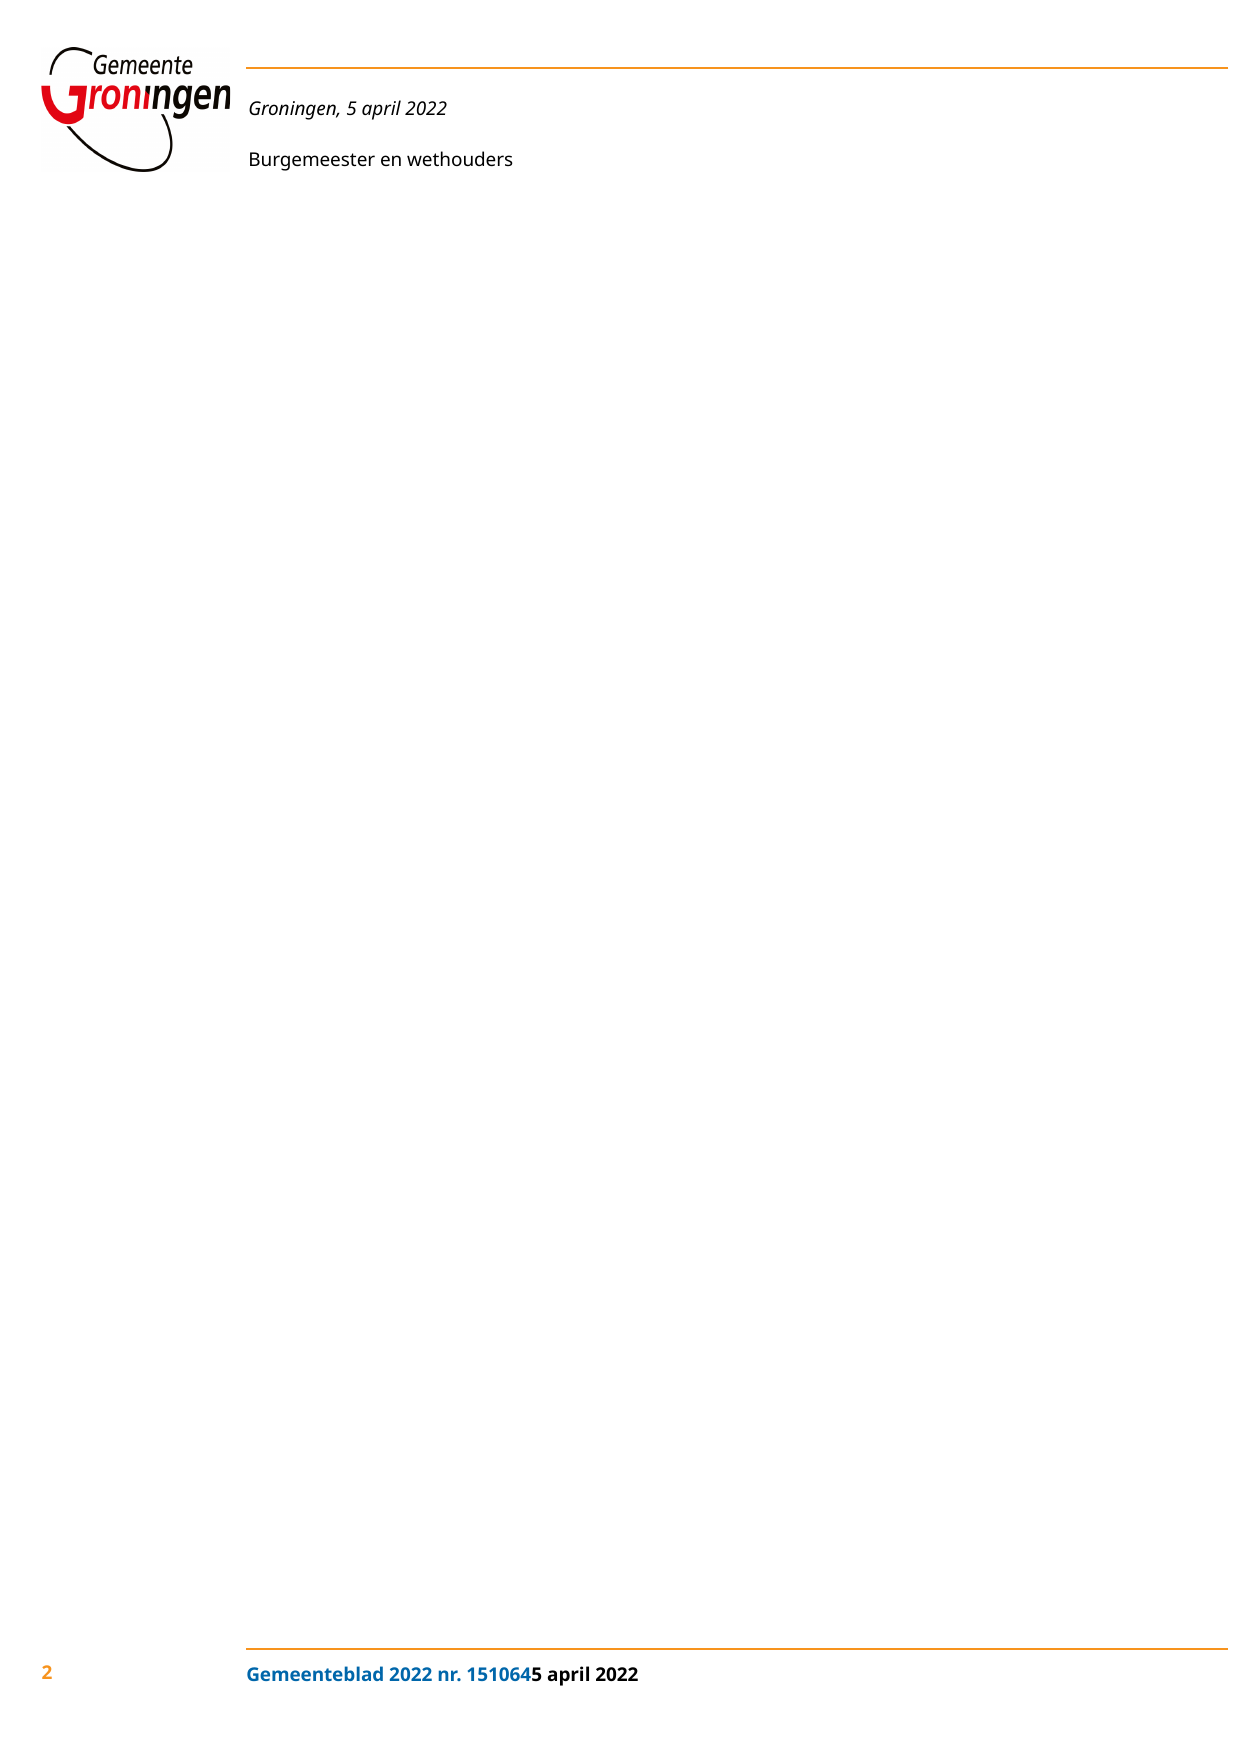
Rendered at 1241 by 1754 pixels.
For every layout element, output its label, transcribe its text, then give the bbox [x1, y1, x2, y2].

text Groningen, 5 april 2022 [248, 95, 1152, 121]
picture [41, 47, 231, 172]
text Burgemeester en wethouders [248, 146, 1152, 172]
